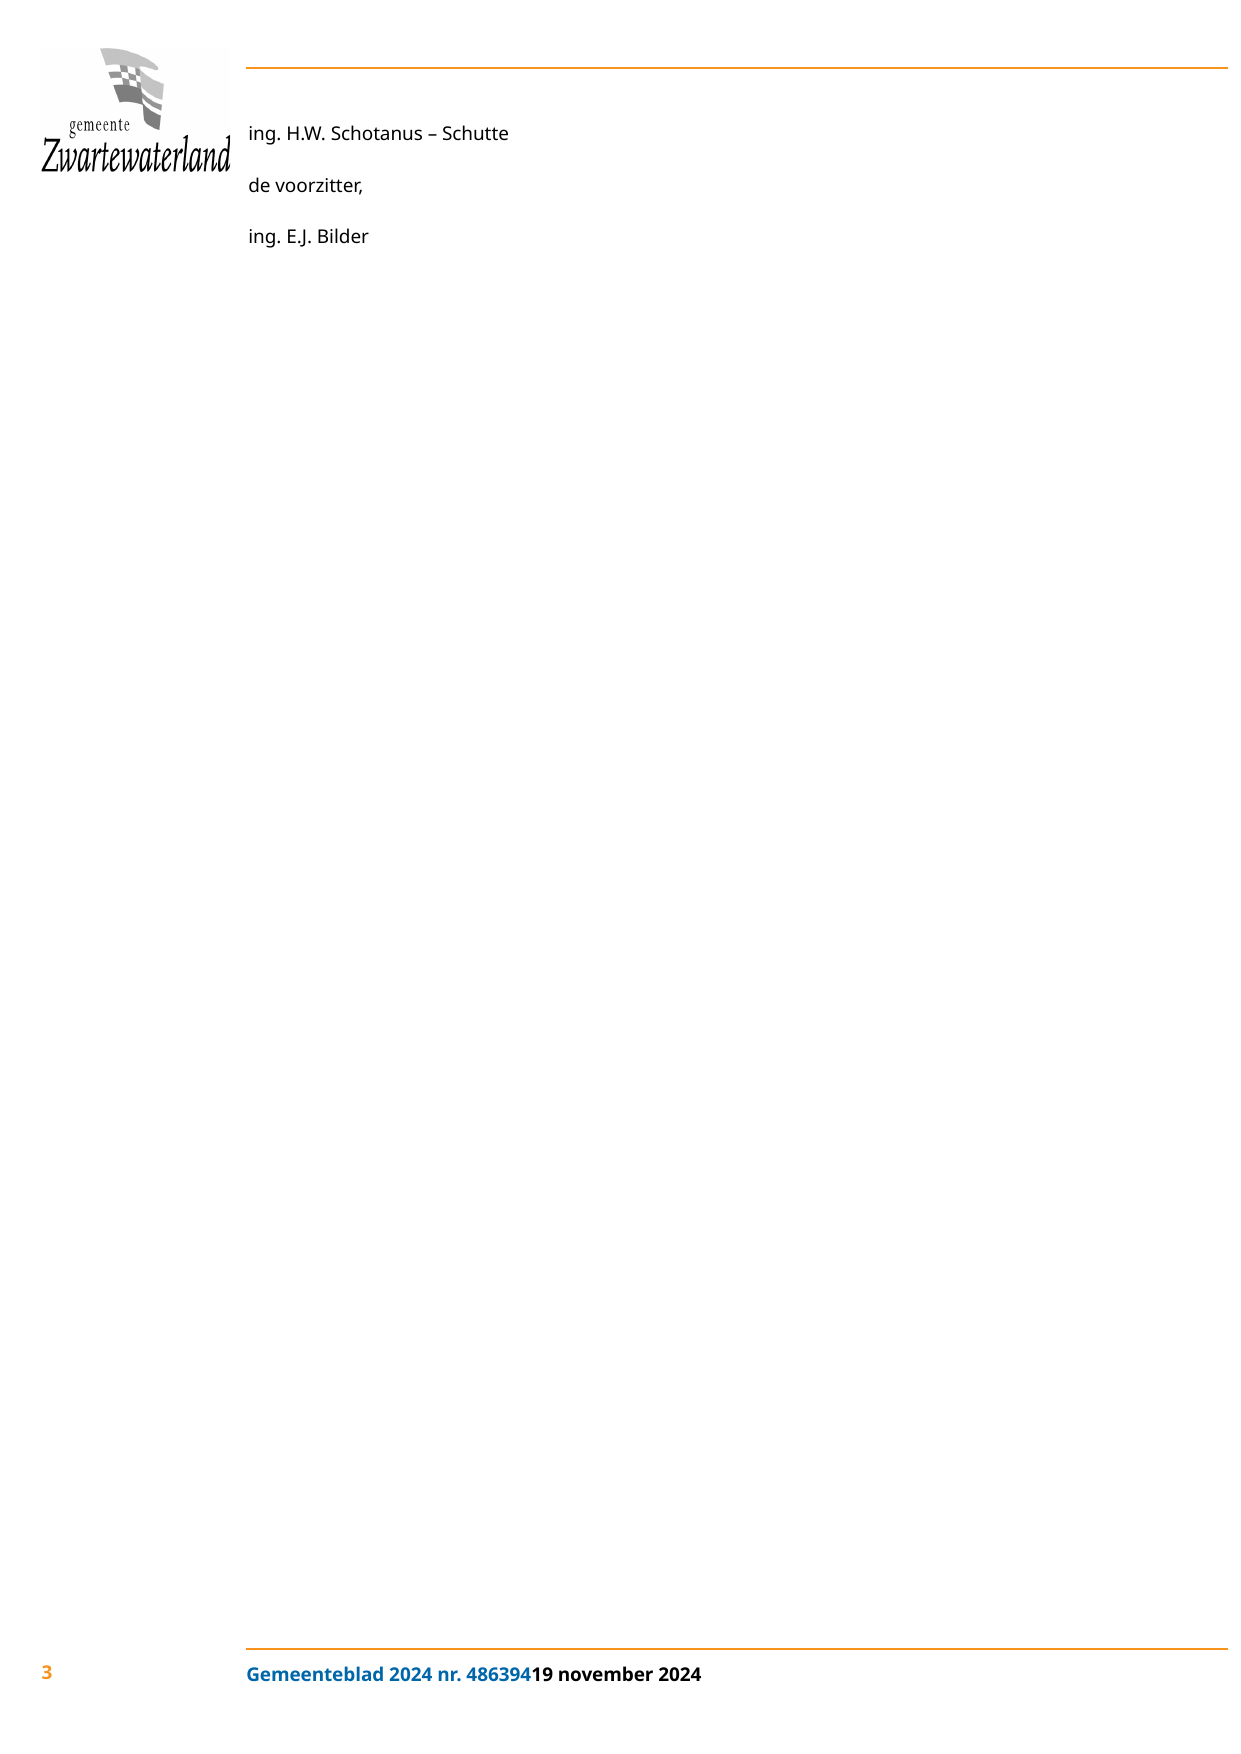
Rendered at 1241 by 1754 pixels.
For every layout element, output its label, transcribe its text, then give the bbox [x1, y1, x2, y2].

text ing. H.W. Schotanus – Schutte [248, 121, 1152, 146]
picture [41, 47, 231, 172]
text de voorzitter, [248, 172, 1152, 198]
text ing. E.J. Bilder [248, 223, 1152, 249]
